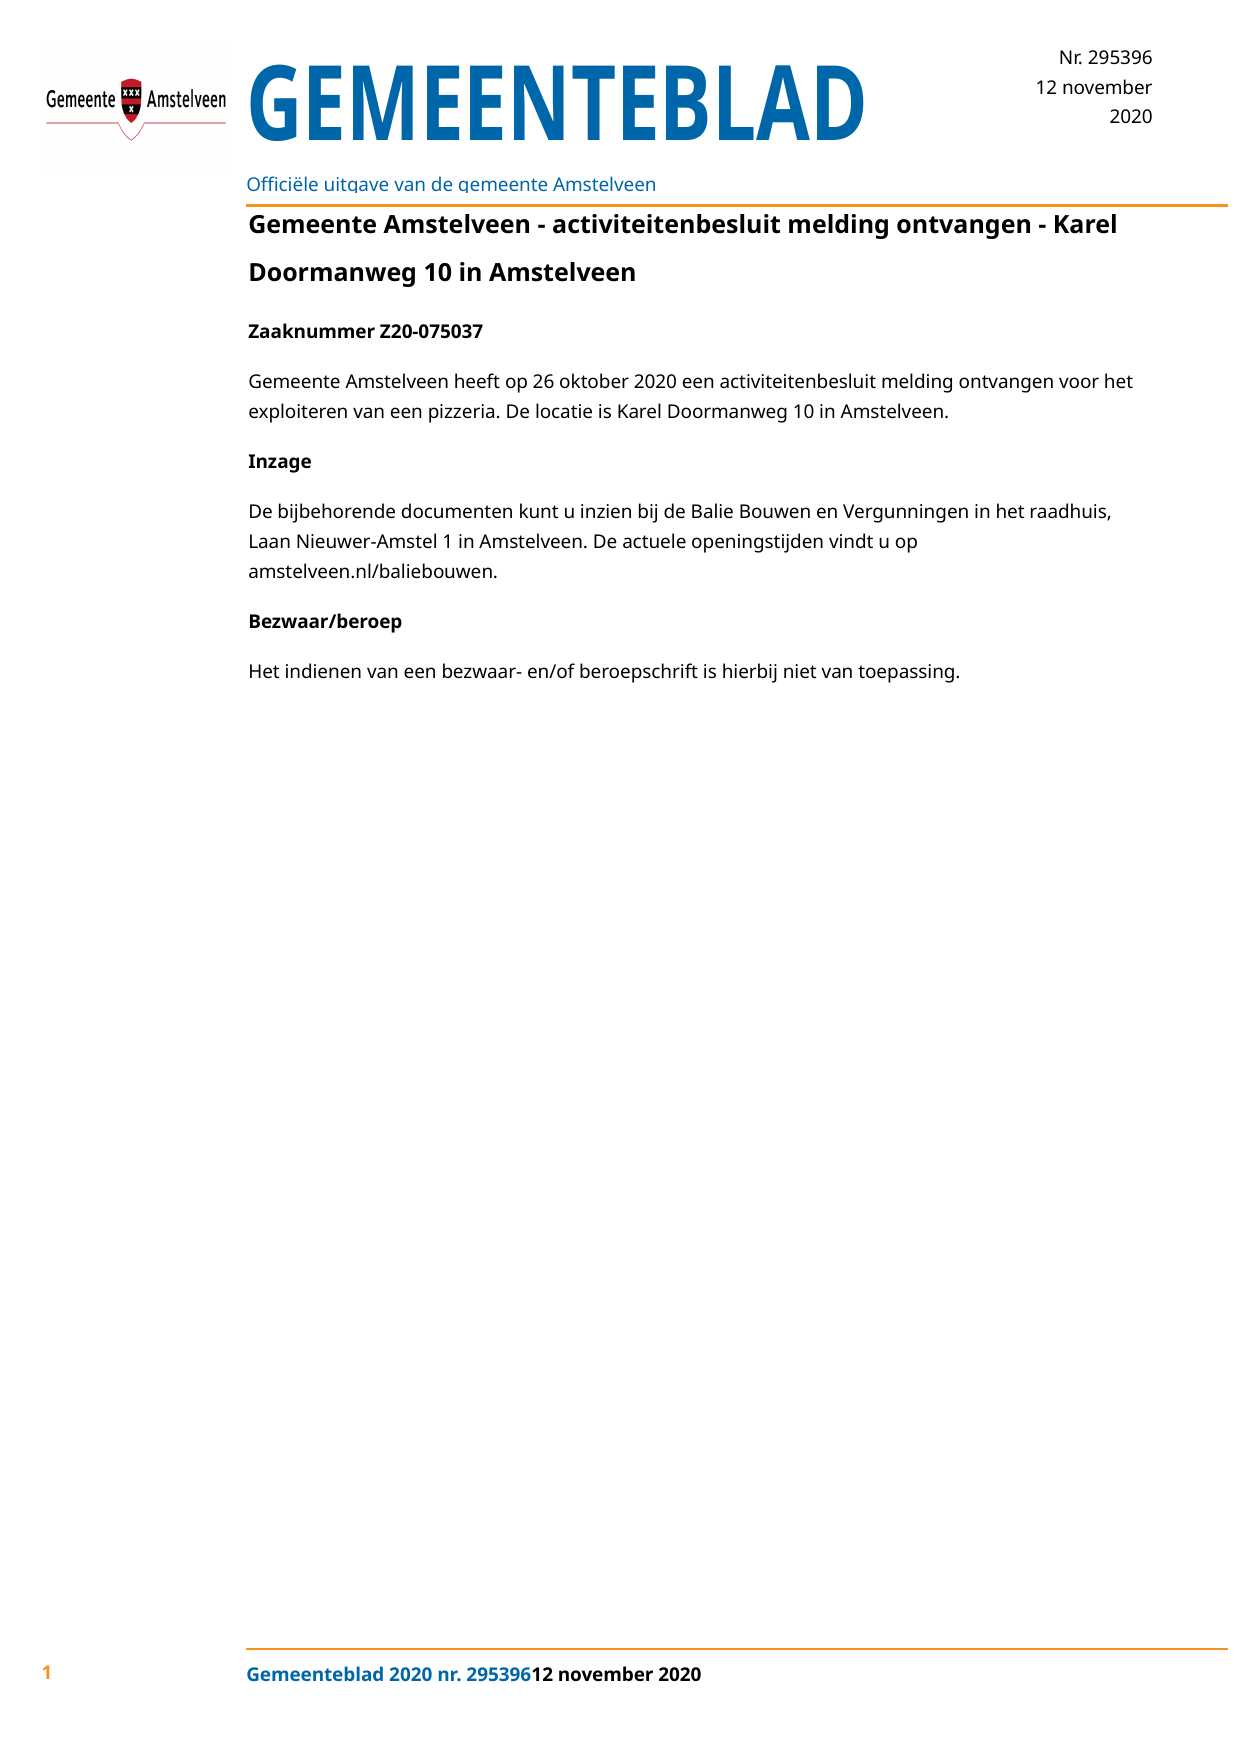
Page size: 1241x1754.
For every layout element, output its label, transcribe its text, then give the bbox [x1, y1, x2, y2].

text Inzage [248, 448, 1152, 474]
text Gemeente Amstelveen - activiteitenbesluit melding ontvangen - Karel Doormanweg 10 in Amstelveen [248, 207, 1152, 288]
text Bezwaar/beroep [248, 608, 1152, 634]
text Het indienen van een bezwaar- en/of beroepschrift is hierbij niet van toepassing. [248, 659, 1152, 684]
text Gemeente Amstelveen heeft op 26 oktober 2020 een activiteitenbesluit melding ontvangen voor het exploiteren van een pizzeria. De locatie is Karel Doormanweg 10 in Amstelveen. [248, 368, 1152, 424]
text Zaaknummer Z20-075037 [248, 318, 1152, 344]
text De bijbehorende documenten kunt u inzien bij de Balie Bouwen en Vergunningen in het raadhuis, Laan Nieuwer-Amstel 1 in Amstelveen. De actuele openingstijden vindt u op amstelveen.nl/baliebouwen. [248, 499, 1152, 584]
picture [41, 47, 231, 172]
